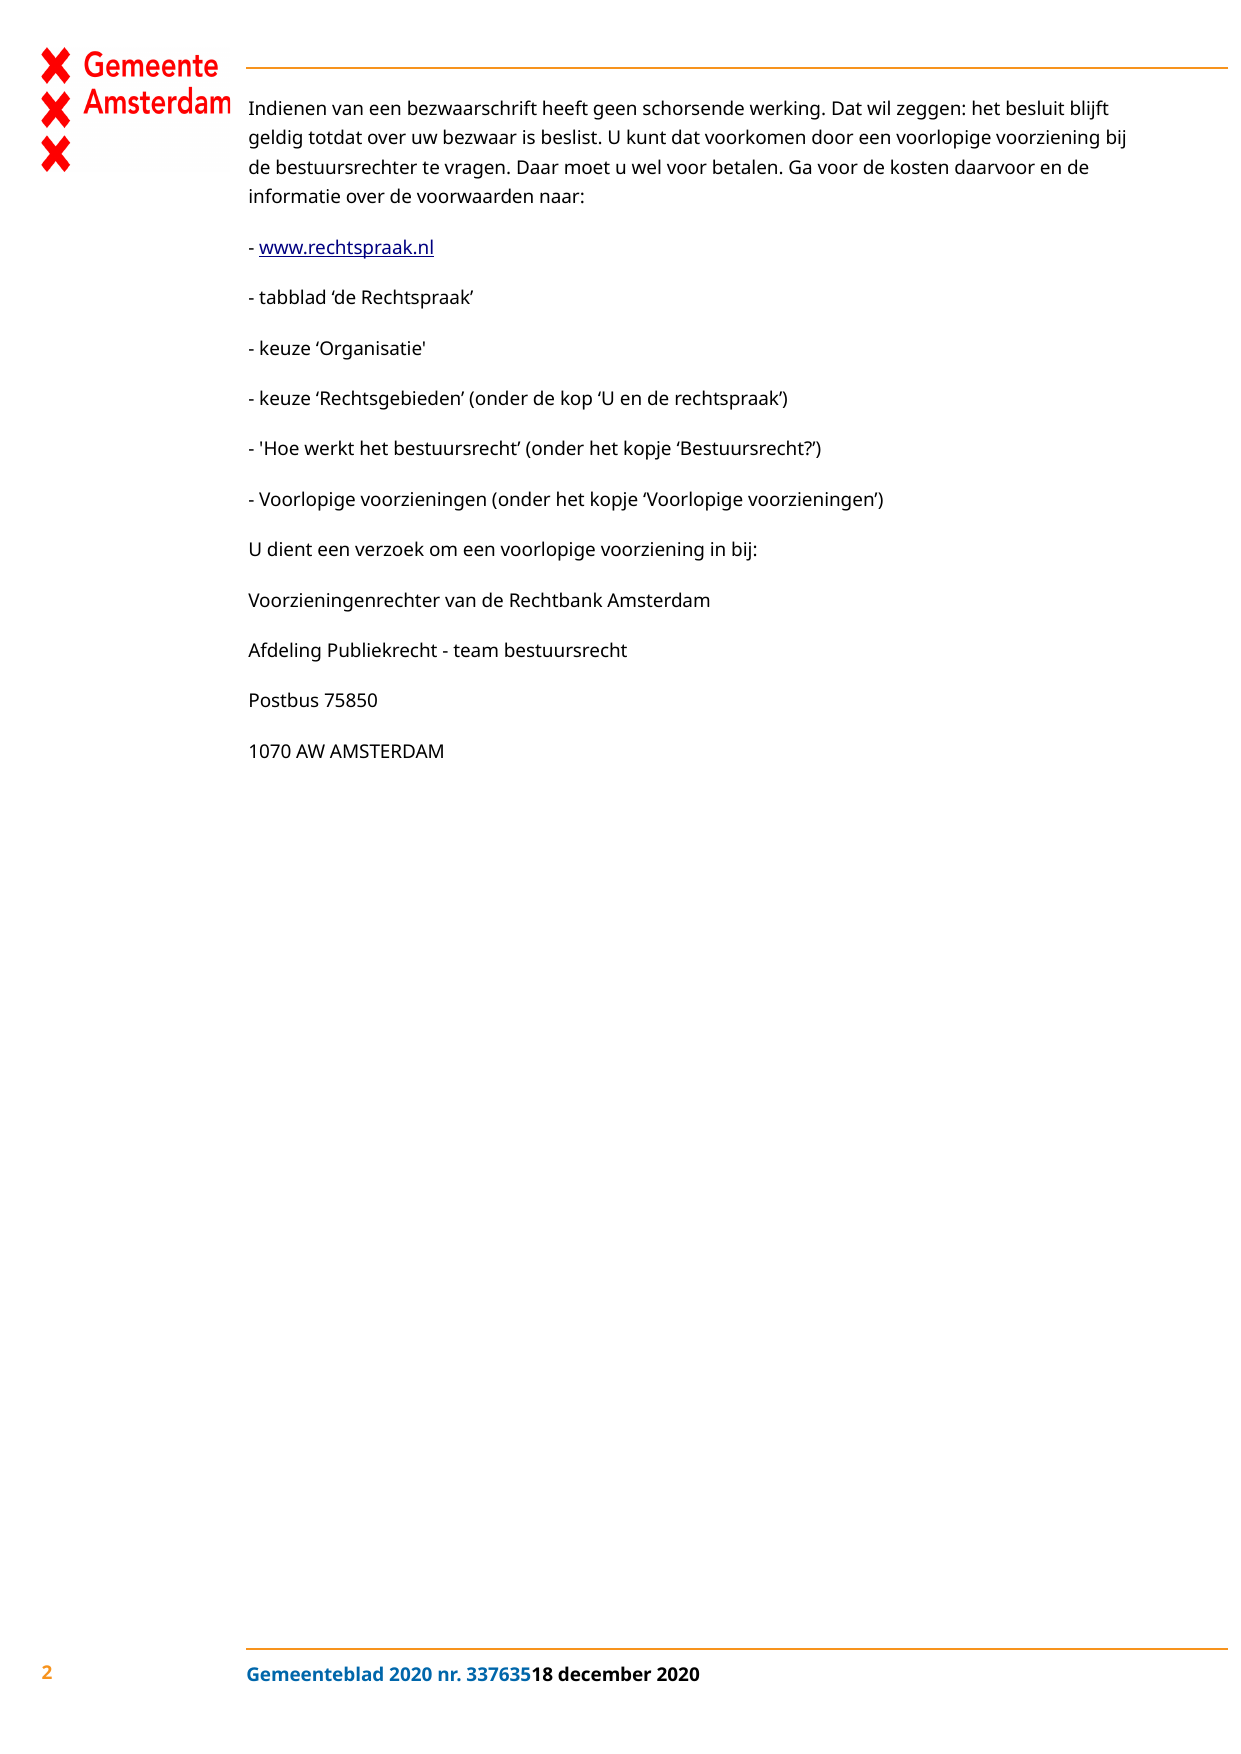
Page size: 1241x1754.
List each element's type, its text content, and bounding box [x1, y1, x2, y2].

text - keuze ‘Rechtsgebieden’ (onder de kop ‘U en de rechtspraak’) [248, 385, 1152, 411]
picture [41, 47, 231, 172]
text - keuze ‘Organisatie' [248, 335, 1152, 361]
text Voorzieningenrechter van de Rechtbank Amsterdam [248, 587, 1152, 613]
text U dient een verzoek om een voorlopige voorziening in bij: [248, 536, 1152, 562]
text 1070 AW AMSTERDAM [248, 738, 1152, 764]
text - 'Hoe werkt het bestuursrecht’ (onder het kopje ‘Bestuursrecht?’) [248, 436, 1152, 461]
text - tabblad ‘de Rechtspraak’ [248, 284, 1152, 310]
text - Voorlopige voorzieningen (onder het kopje ‘Voorlopige voorzieningen’) [248, 486, 1152, 512]
text Indienen van een bezwaarschrift heeft geen schorsende werking. Dat wil zeggen: het besluit blijft geldig totdat over uw bezwaar is beslist. U kunt dat voorkomen door een voorlopige voorziening bij de bestuursrechter te vragen. Daar moet u wel voor betalen. Ga voor de kosten daarvoor en de informatie over de voorwaarden naar: [248, 95, 1152, 209]
text - www.rechtspraak.nl [248, 234, 1152, 260]
text Afdeling Publiekrecht - team bestuursrecht [248, 637, 1152, 663]
text Postbus 75850 [248, 688, 1152, 713]
